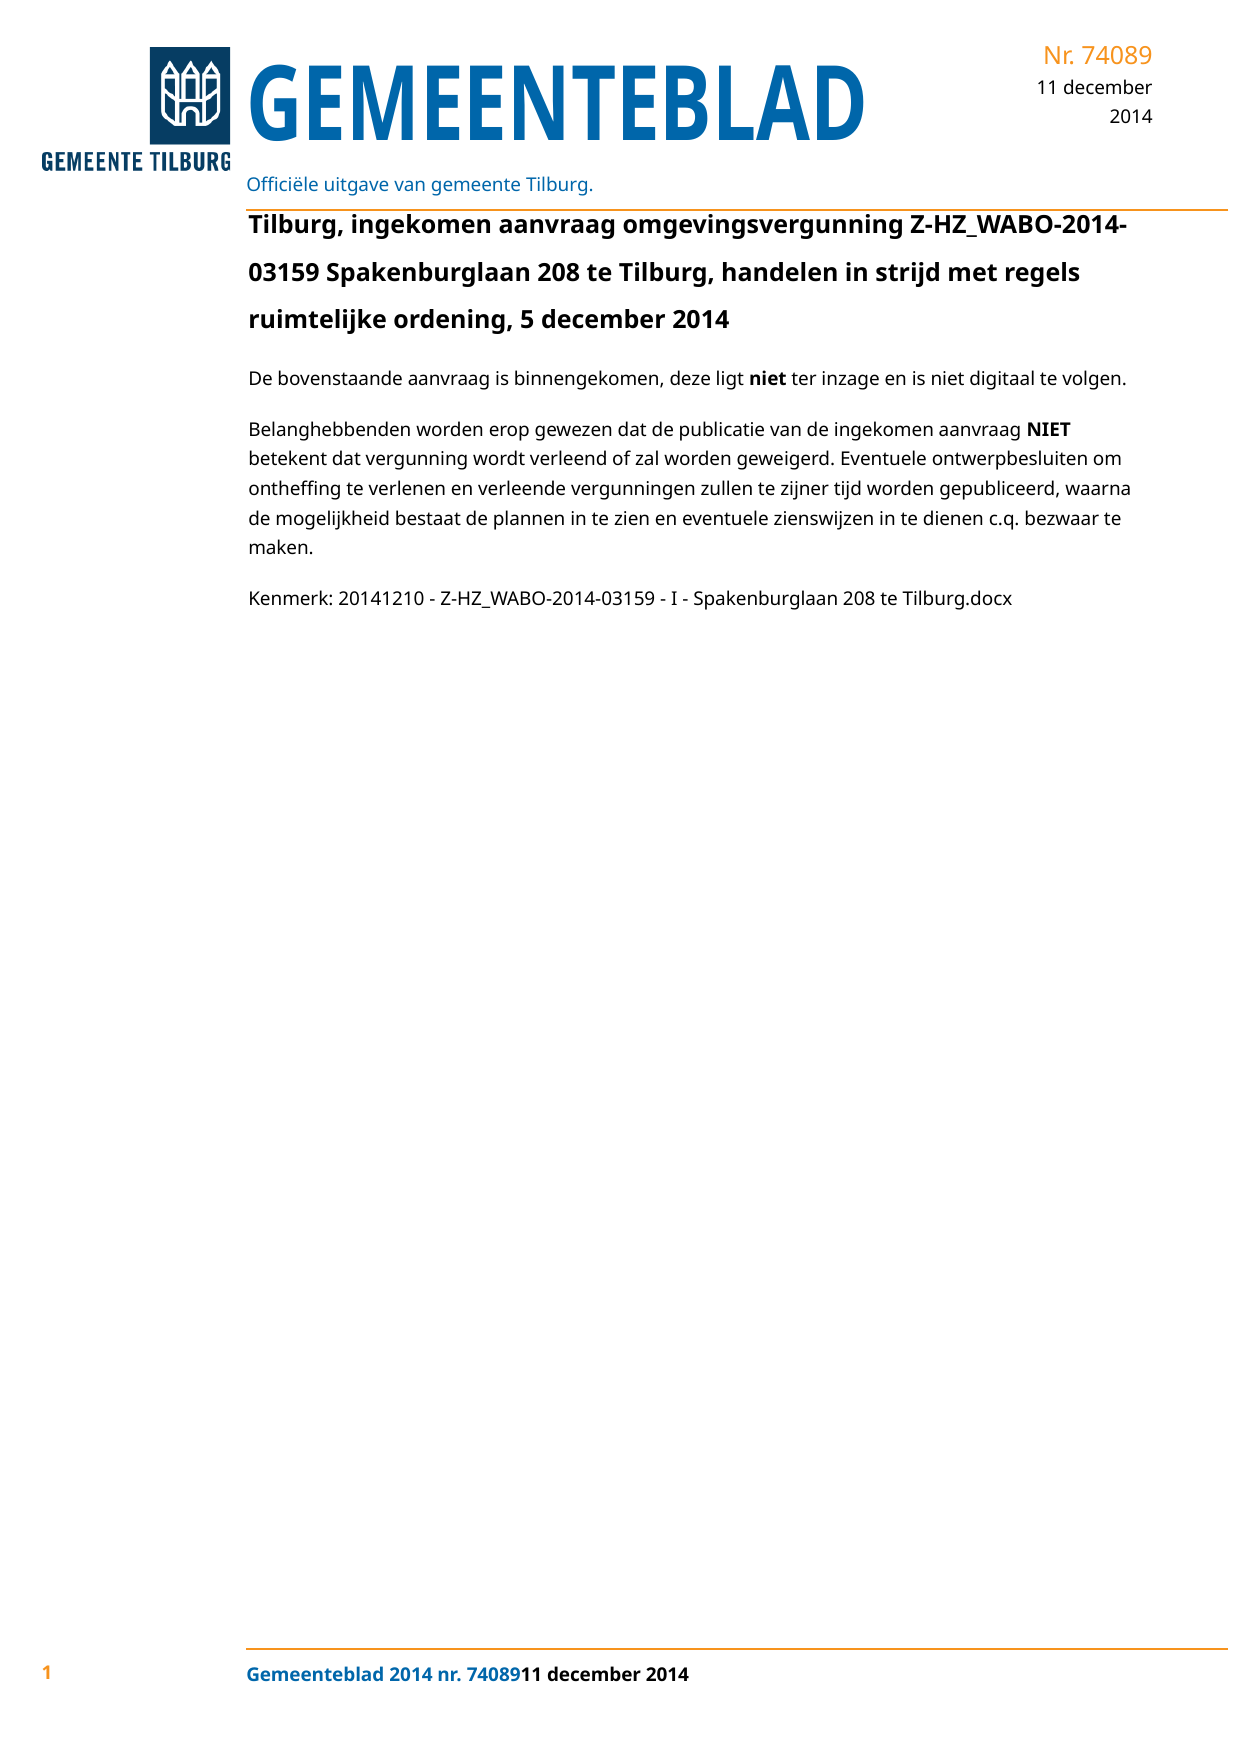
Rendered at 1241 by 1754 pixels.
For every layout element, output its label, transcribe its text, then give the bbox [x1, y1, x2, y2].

text De bovenstaande aanvraag is binnengekomen, deze ligt niet ter inzage en is niet digitaal te volgen. [248, 366, 1152, 391]
text Tilburg, ingekomen aanvraag omgevingsvergunning Z-HZ_WABO-2014-03159 Spakenburglaan 208 te Tilburg, handelen in strijd met regels ruimtelijke ordening, 5 december 2014 [248, 211, 1152, 336]
text Kenmerk: 20141210 - Z-HZ_WABO-2014-03159 - I - Spakenburglaan 208 te Tilburg.docx [248, 585, 1152, 610]
text Belanghebbenden worden erop gewezen dat de publicatie van de ingekomen aanvraag NIET betekent dat vergunning wordt verleend of zal worden geweigerd. Eventuele ontwerpbesluiten om ontheffing te verlenen en verleende vergunningen zullen te zijner tijd worden gepubliceerd, waarna de mogelijkheid bestaat de plannen in te zien en eventuele zienswijzen in te dienen c.q. bezwaar te maken. [248, 416, 1152, 560]
picture [41, 47, 231, 172]
